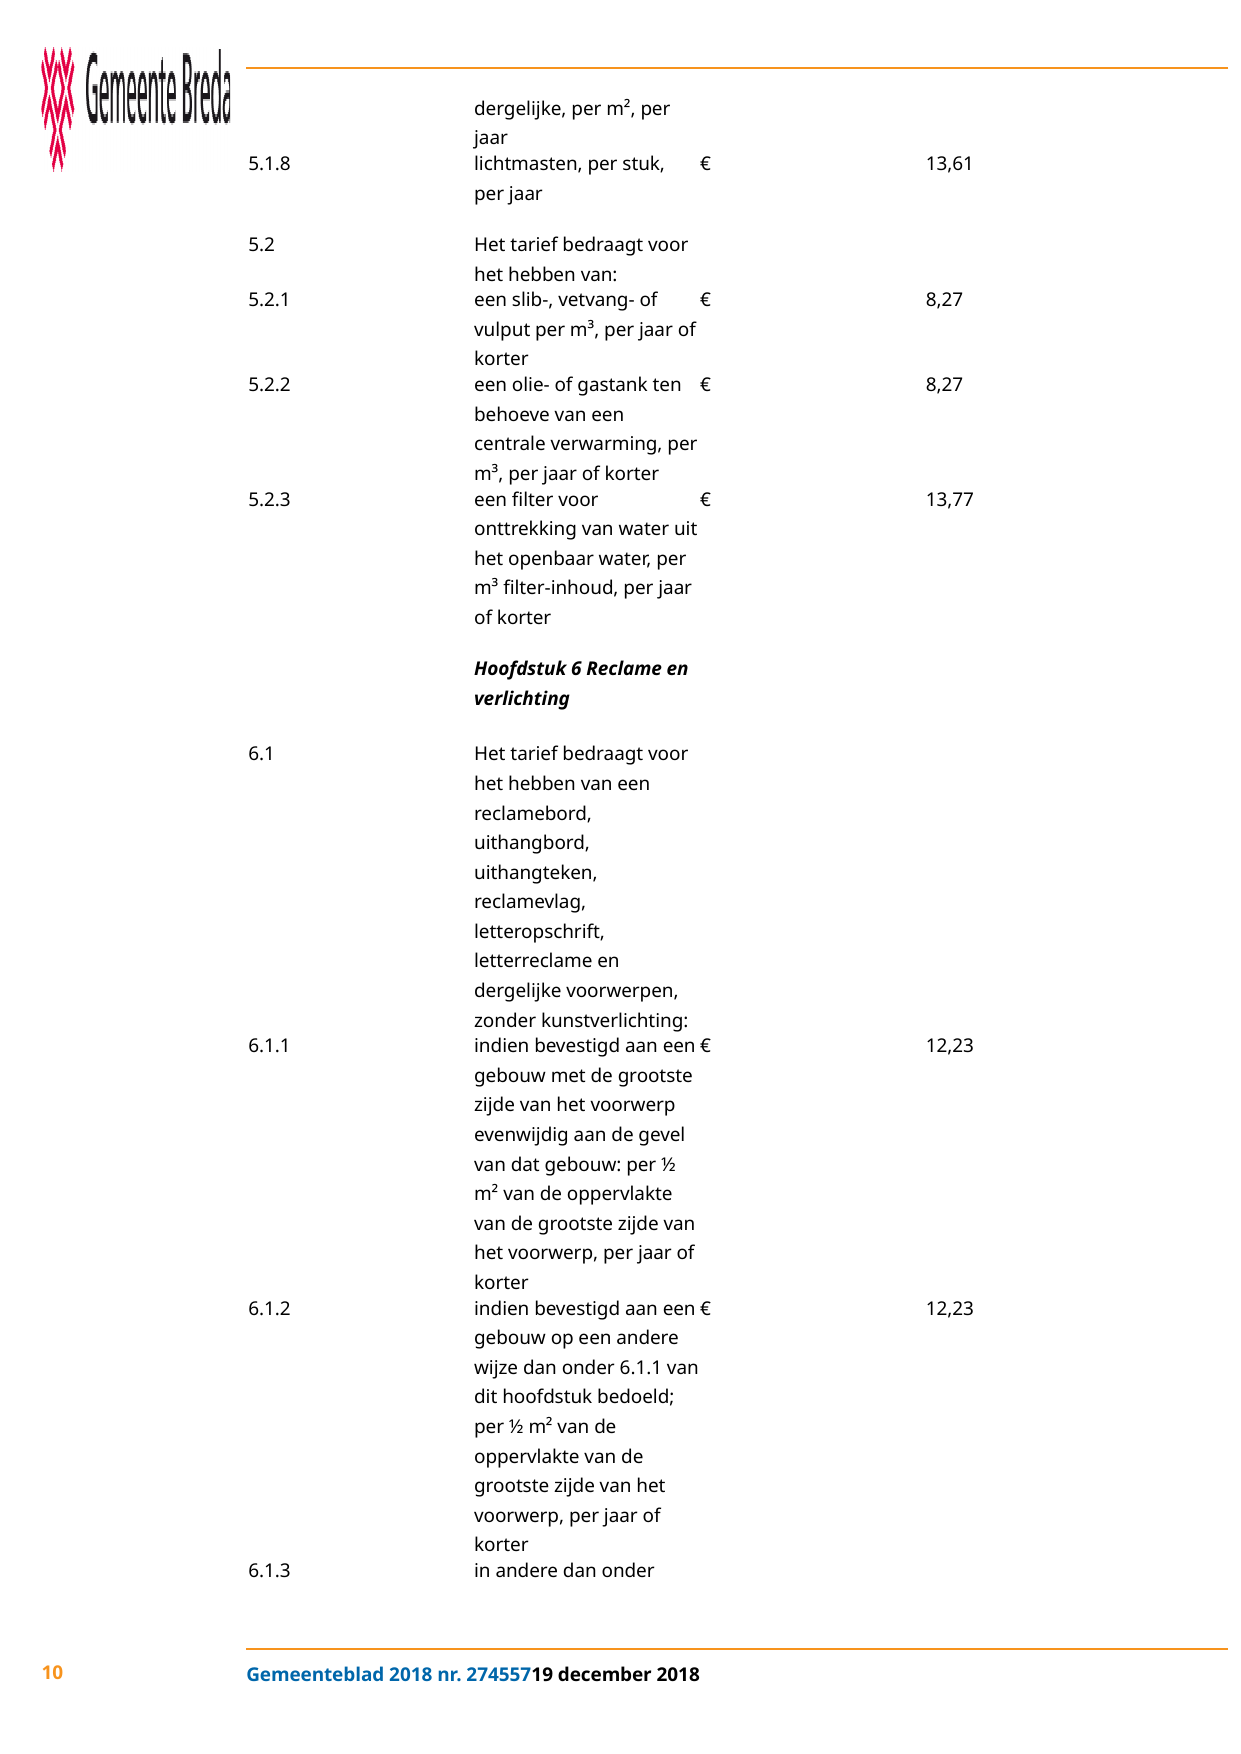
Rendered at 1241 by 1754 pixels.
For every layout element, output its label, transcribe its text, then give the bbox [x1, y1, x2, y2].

table_cell [474, 205, 700, 231]
table_cell [474, 630, 700, 656]
table_cell een slib-, vetvang- of vulput per m³, per jaar of korter [474, 286, 700, 371]
table_cell 5.2.1 [248, 286, 474, 371]
table_cell Het tarief bedraagt voor het hebben van een reclamebord, uithangbord, uithangteken, reclamevlag, letteropschrift, letterreclame en dergelijke voorwerpen, zonder kunstverlichting: [474, 741, 700, 1032]
table_cell € [700, 1295, 926, 1557]
table_cell 5.1.8 [248, 150, 474, 205]
table_cell indien bevestigd aan een gebouw met de grootste zijde van het voorwerp evenwijdig aan de gevel van dat gebouw: per ½ m² van de oppervlakte van de grootste zijde van het voorwerp, per jaar of korter [474, 1033, 700, 1295]
table_cell lichtmasten, per stuk, per jaar [474, 150, 700, 205]
table_cell een olie- of gastank ten behoeve van een centrale verwarming, per m³, per jaar of korter [474, 371, 700, 486]
table_cell [700, 95, 926, 150]
table_cell [926, 231, 1152, 286]
picture [41, 47, 231, 172]
table_cell 5.2 [248, 231, 474, 286]
table_cell [926, 1557, 1152, 1583]
table_cell [926, 630, 1152, 656]
table_cell [926, 205, 1152, 231]
table_cell [248, 630, 474, 656]
table_cell [248, 205, 474, 231]
table_cell 6.1.3 [248, 1557, 474, 1583]
table_cell [700, 656, 926, 741]
table_cell € [700, 371, 926, 486]
table_cell [248, 95, 474, 150]
table_cell 5.2.3 [248, 486, 474, 630]
table_cell een filter voor onttrekking van water uit het openbaar water, per m³ filter-inhoud, per jaar of korter [474, 486, 700, 630]
table_cell 6.1.2 [248, 1295, 474, 1557]
table_cell [248, 656, 474, 741]
table_cell € [700, 1033, 926, 1295]
table_cell 12,23 [926, 1033, 1152, 1295]
table_cell Het tarief bedraagt voor het hebben van: [474, 231, 700, 286]
table_cell indien bevestigd aan een gebouw op een andere wijze dan onder 6.1.1 van dit hoofdstuk bedoeld; per ½ m² van de oppervlakte van de grootste zijde van het voorwerp, per jaar of korter [474, 1295, 700, 1557]
table_cell 13,61 [926, 150, 1152, 205]
table_cell [700, 1557, 926, 1583]
table_cell [926, 656, 1152, 741]
table_cell [926, 95, 1152, 150]
table_cell [700, 205, 926, 231]
table_cell [700, 630, 926, 656]
table_cell € [700, 486, 926, 630]
table_cell € [700, 286, 926, 371]
table_cell 12,23 [926, 1295, 1152, 1557]
table_cell in andere dan onder [474, 1557, 700, 1583]
table_cell [926, 741, 1152, 1032]
table_cell 13,77 [926, 486, 1152, 630]
table_cell 6.1 [248, 741, 474, 1032]
table_cell 6.1.1 [248, 1033, 474, 1295]
table_cell 5.2.2 [248, 371, 474, 486]
table_cell 8,27 [926, 371, 1152, 486]
table_cell [700, 231, 926, 286]
table_cell 8,27 [926, 286, 1152, 371]
table_cell Hoofdstuk 6 Reclame en verlichting [474, 656, 700, 741]
table_cell € [700, 150, 926, 205]
table_cell [700, 741, 926, 1032]
table_cell dergelijke, per m², per jaar [474, 95, 700, 150]
